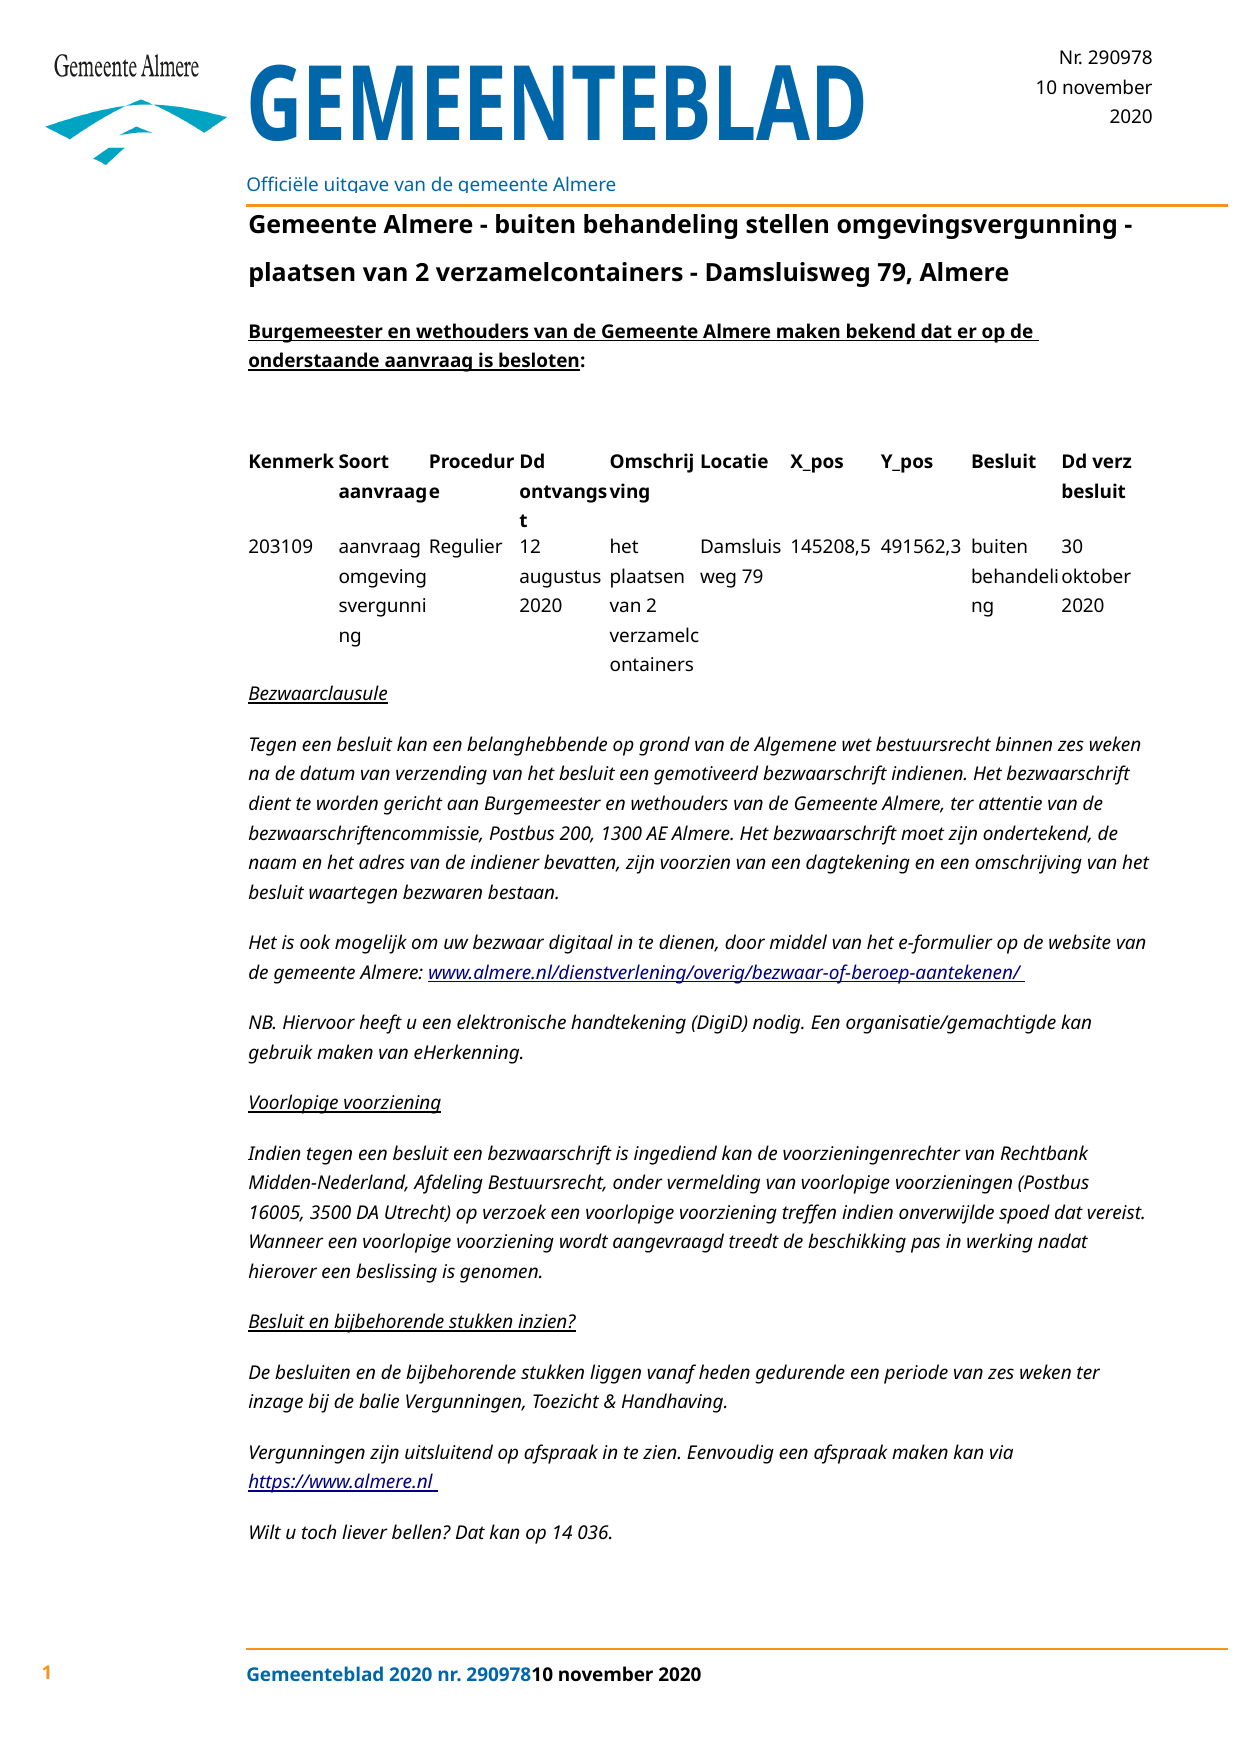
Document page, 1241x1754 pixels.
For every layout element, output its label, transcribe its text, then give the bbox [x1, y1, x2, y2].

table_cell 30 oktober 2020 [1061, 533, 1152, 677]
text Gemeente Almere - buiten behandeling stellen omgevingsvergunning - plaatsen van 2 verzamelcontainers - Damsluisweg 79, Almere [248, 207, 1152, 288]
table_cell 12 augustus 2020 [519, 533, 609, 677]
text Besluit en bijbehorende stukken inzien? [248, 1308, 1152, 1334]
table_cell aanvraag omgevingsvergunning [338, 533, 429, 677]
table_header Locatie [700, 449, 790, 533]
text Indien tegen een besluit een bezwaarschrift is ingediend kan de voorzieningenrechter van Rechtbank Midden-Nederland, Afdeling Bestuursrecht, onder vermelding van voorlopige voorzieningen (Postbus 16005, 3500 DA Utrecht) op verzoek een voorlopige voorziening treffen indien onverwijlde spoed dat vereist. Wanneer een voorlopige voorziening wordt aangevraagd treedt de beschikking pas in werking nadat hierover een beslissing is genomen. [248, 1140, 1152, 1284]
table_cell Regulier [429, 533, 519, 677]
table_cell het plaatsen van 2 verzamelcontainers [609, 533, 700, 677]
text Burgemeester en wethouders van de Gemeente Almere maken bekend dat er op de onderstaande aanvraag is besloten: [248, 318, 1152, 373]
picture [41, 47, 231, 172]
text NB. Hiervoor heeft u een elektronische handtekening (DigiD) nodig. Een organisatie/gemachtigde kan gebruik maken van eHerkenning. [248, 1009, 1152, 1065]
table_header Omschrijving [609, 449, 700, 533]
table_cell 491562,3 [881, 533, 971, 677]
text Tegen een besluit kan een belanghebbende op grond van de Algemene wet bestuursrecht binnen zes weken na de datum van verzending van het besluit een gemotiveerd bezwaarschrift indienen. Het bezwaarschrift dient te worden gericht aan Burgemeester en wethouders van de Gemeente Almere, ter attentie van de bezwaarschriftencommissie, Postbus 200, 1300 AE Almere. Het bezwaarschrift moet zijn ondertekend, de naam en het adres van de indiener bevatten, zijn voorzien van een dagtekening en een omschrijving van het besluit waartegen bezwaren bestaan. [248, 731, 1152, 905]
table_header Dd ontvangst [519, 449, 609, 533]
text Vergunningen zijn uitsluitend op afspraak in te zien. Eenvoudig een afspraak maken kan via https://www.almere.nl [248, 1439, 1152, 1494]
table_header Kenmerk [248, 449, 338, 533]
table_header Y_pos [881, 449, 971, 533]
table_cell 203109 [248, 533, 338, 677]
table_header X_pos [790, 449, 881, 533]
table_cell Damsluisweg 79 [700, 533, 790, 677]
table_header Soort aanvraag [338, 449, 429, 533]
table_header Besluit [971, 449, 1061, 533]
table_cell 145208,5 [790, 533, 881, 677]
text Bezwaarclausule [248, 681, 1152, 706]
text Wilt u toch liever bellen? Dat kan op 14 036. [248, 1519, 1152, 1545]
table_cell buiten behandeling [971, 533, 1061, 677]
text De besluiten en de bijbehorende stukken liggen vanaf heden gedurende een periode van zes weken ter inzage bij de balie Vergunningen, Toezicht & Handhaving. [248, 1359, 1152, 1414]
text Het is ook mogelijk om uw bezwaar digitaal in te dienen, door middel van het e-formulier op de website van de gemeente Almere: www.almere.nl/dienstverlening/overig/bezwaar-of-beroep-aantekenen/ [248, 929, 1152, 985]
text Voorlopige voorziening [248, 1089, 1152, 1115]
table_header Procedure [429, 449, 519, 533]
table_header Dd verz besluit [1061, 449, 1152, 533]
